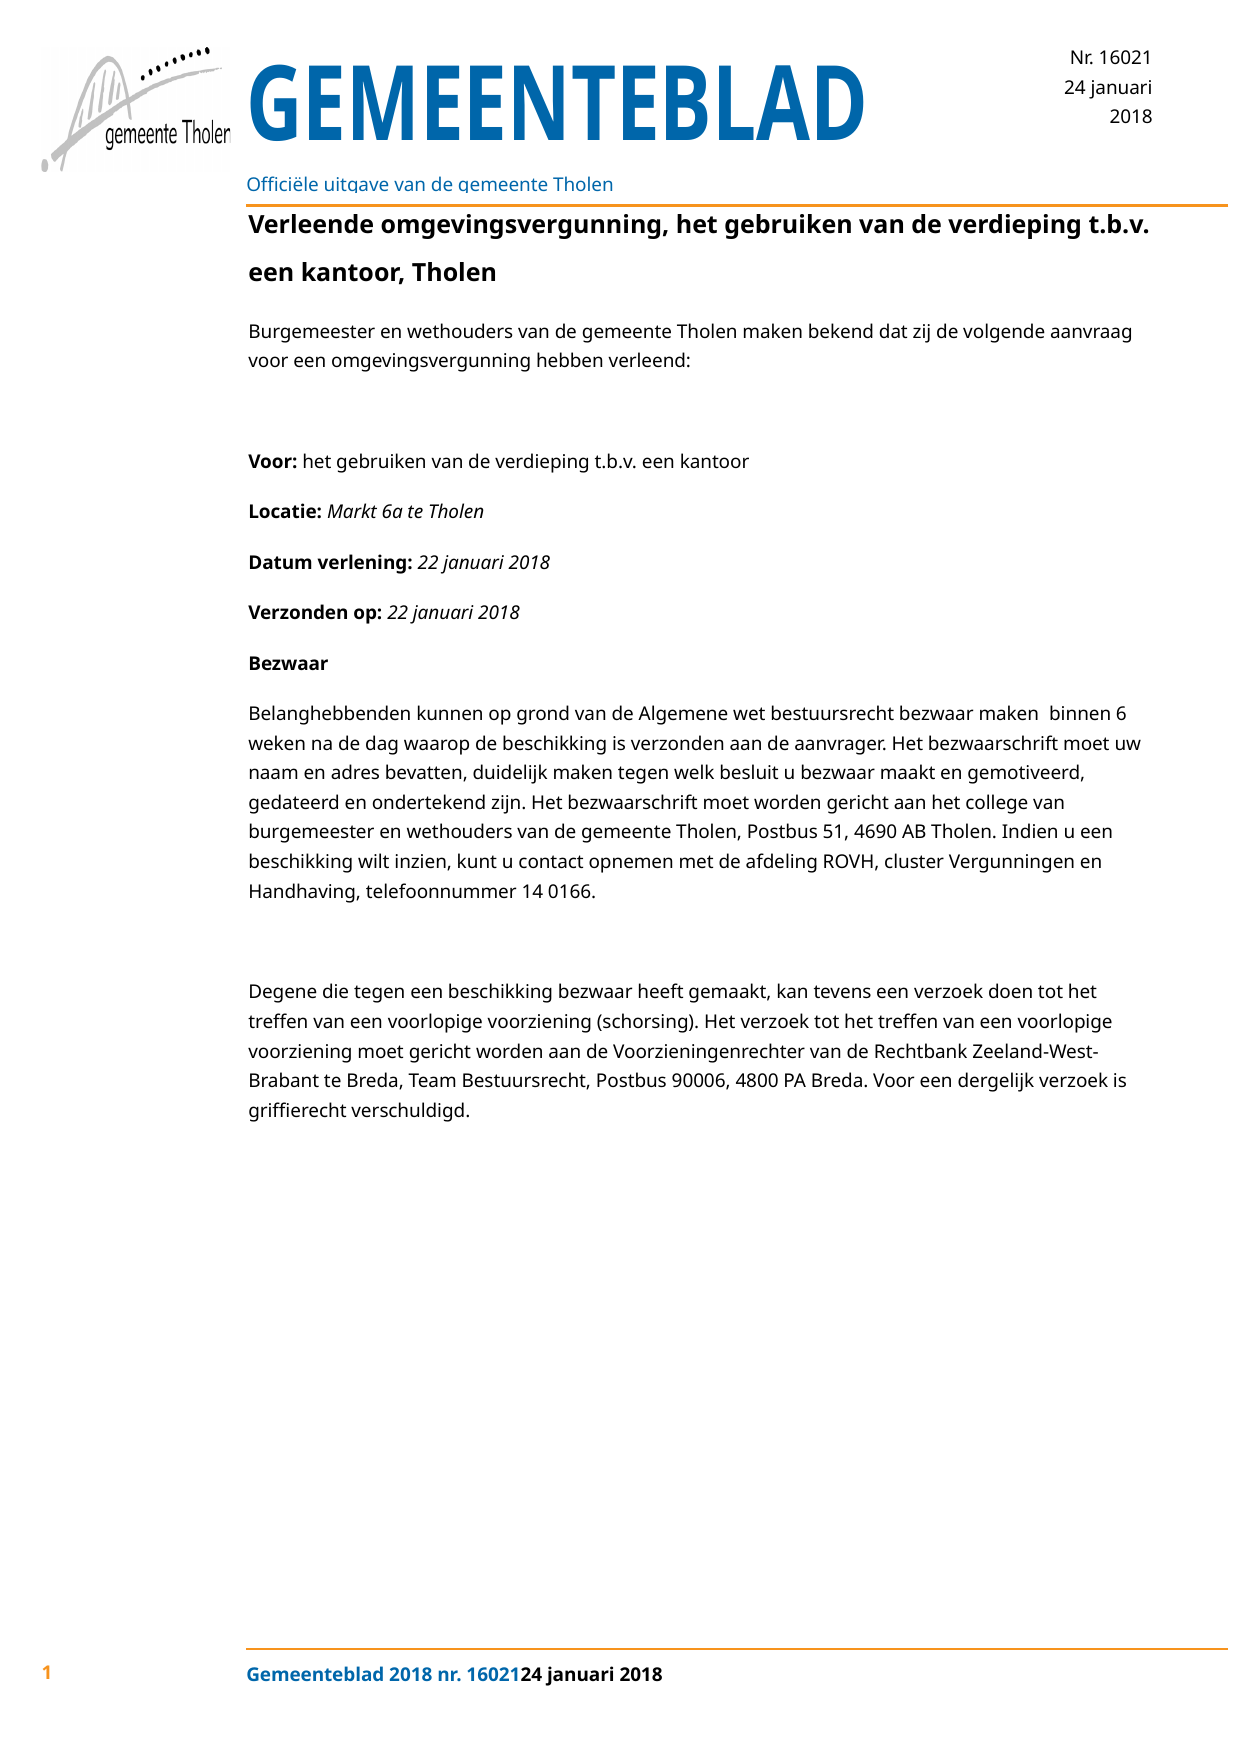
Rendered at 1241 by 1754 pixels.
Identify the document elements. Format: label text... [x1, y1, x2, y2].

text Bezwaar [248, 650, 1152, 676]
picture [41, 47, 231, 172]
text Locatie: Markt 6a te Tholen [248, 499, 1152, 524]
text Voor: het gebruiken van de verdieping t.b.v. een kantoor [248, 448, 1152, 474]
text Verzonden op: 22 januari 2018 [248, 599, 1152, 625]
text Datum verlening: 22 januari 2018 [248, 549, 1152, 575]
text Belanghebbenden kunnen op grond van de Algemene wet bestuursrecht bezwaar maken binnen 6 weken na de dag waarop de beschikking is verzonden aan de aanvrager. Het bezwaarschrift moet uw naam en adres bevatten, duidelijk maken tegen welk besluit u bezwaar maakt en gemotiveerd, gedateerd en ondertekend zijn. Het bezwaarschrift moet worden gericht aan het college van burgemeester en wethouders van de gemeente Tholen, Postbus 51, 4690 AB Tholen. Indien u een beschikking wilt inzien, kunt u contact opnemen met de afdeling ROVH, cluster Vergunningen en Handhaving, telefoonnummer 14 0166. [248, 700, 1152, 904]
text Verleende omgevingsvergunning, het gebruiken van de verdieping t.b.v. een kantoor, Tholen [248, 207, 1152, 288]
text Degene die tegen een beschikking bezwaar heeft gemaakt, kan tevens een verzoek doen tot het treffen van een voorlopige voorziening (schorsing). Het verzoek tot het treffen van een voorlopige voorziening moet gericht worden aan de Voorzieningenrechter van de Rechtbank Zeeland-West-Brabant te Breda, Team Bestuursrecht, Postbus 90006, 4800 PA Breda. Voor een dergelijk verzoek is griffierecht verschuldigd. [248, 979, 1152, 1123]
text Burgemeester en wethouders van de gemeente Tholen maken bekend dat zij de volgende aanvraag voor een omgevingsvergunning hebben verleend: [248, 318, 1152, 373]
